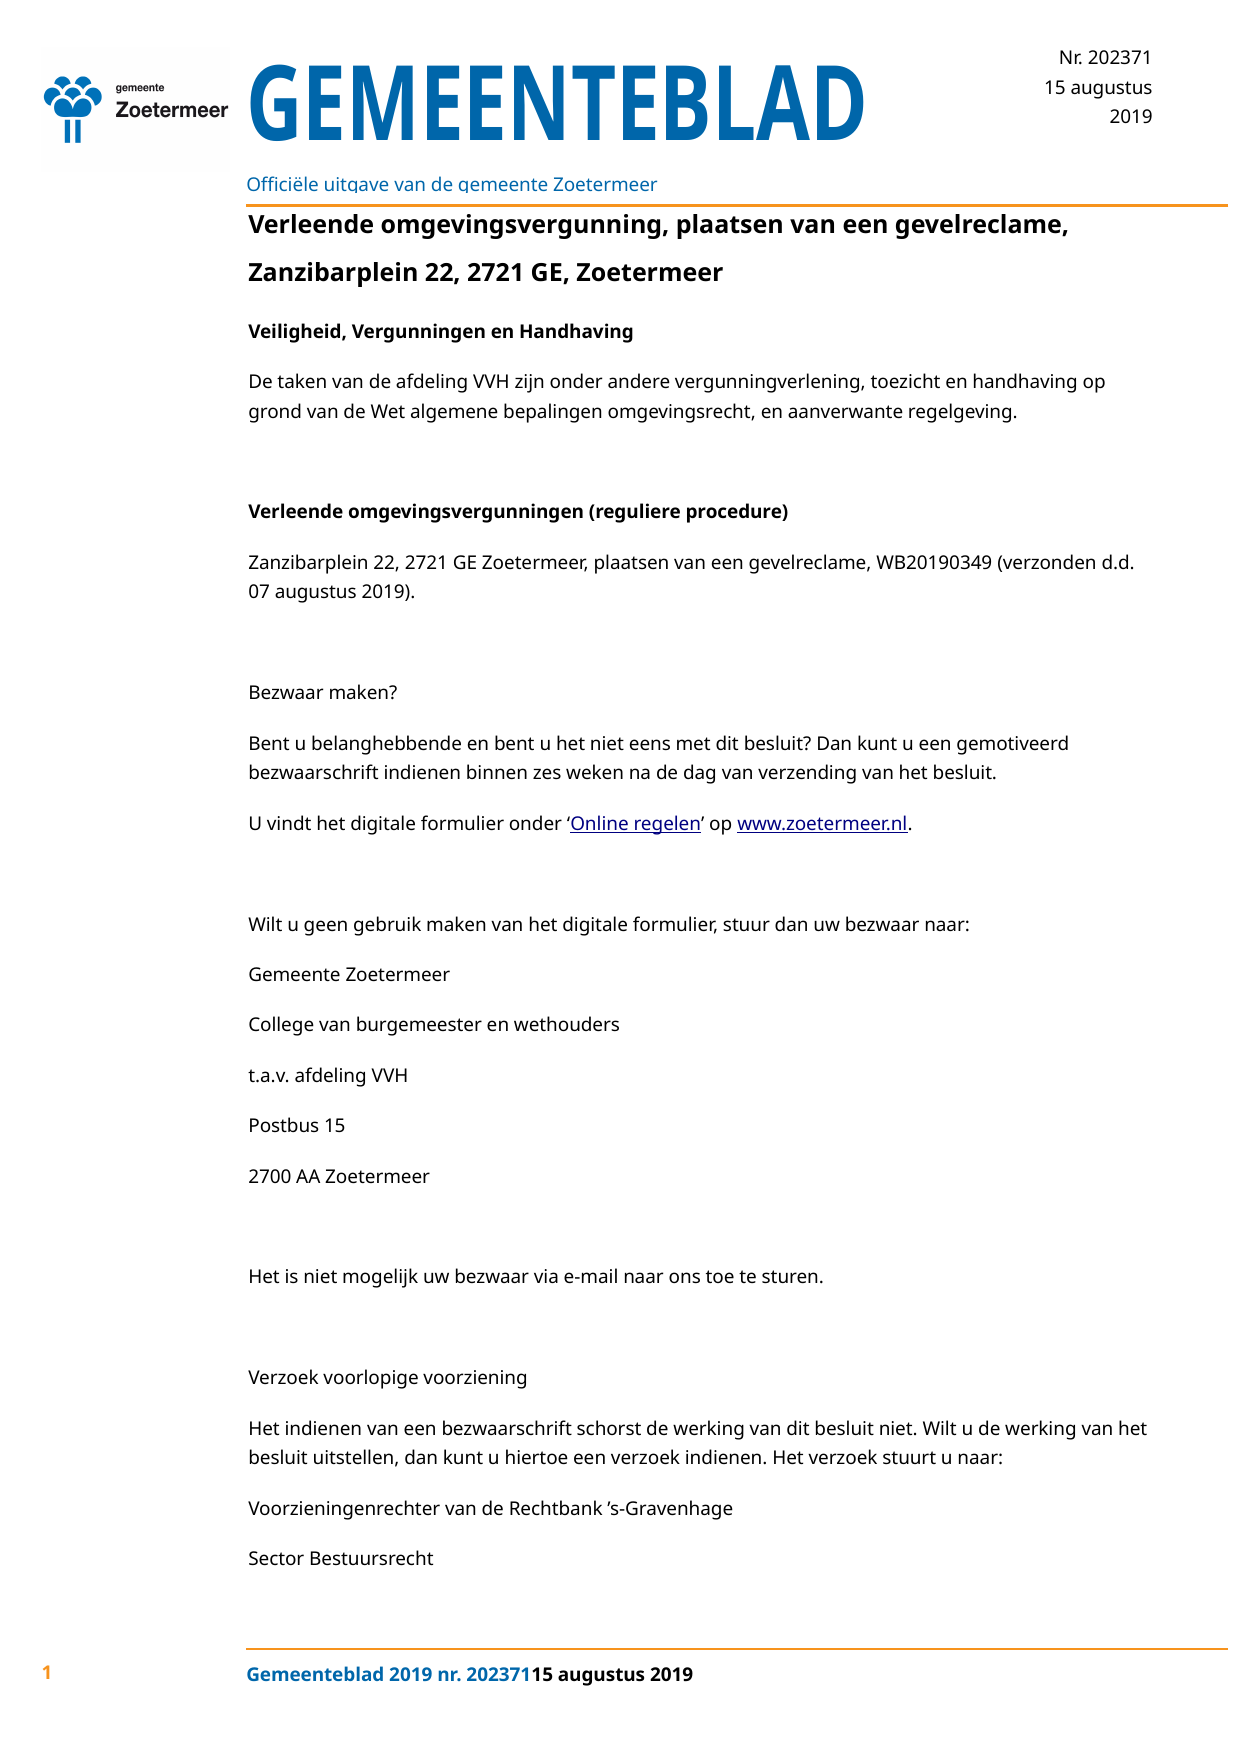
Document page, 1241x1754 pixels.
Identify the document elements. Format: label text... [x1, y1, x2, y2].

text Het is niet mogelijk uw bezwaar via e-mail naar ons toe te sturen. [248, 1264, 1152, 1289]
text Verleende omgevingsvergunning, plaatsen van een gevelreclame, Zanzibarplein 22, 2721 GE, Zoetermeer [248, 207, 1152, 288]
text Gemeente Zoetermeer [248, 961, 1152, 987]
text Zanzibarplein 22, 2721 GE Zoetermeer, plaatsen van een gevelreclame, WB20190349 (verzonden d.d. 07 augustus 2019). [248, 549, 1152, 604]
text De taken van de afdeling VVH zijn onder andere vergunningverlening, toezicht en handhaving op grond van de Wet algemene bepalingen omgevingsrecht, en aanverwante regelgeving. [248, 368, 1152, 424]
text 2700 AA Zoetermeer [248, 1163, 1152, 1189]
text t.a.v. afdeling VVH [248, 1062, 1152, 1088]
text Bent u belanghebbende en bent u het niet eens met dit besluit? Dan kunt u een gemotiveerd bezwaarschrift indienen binnen zes weken na de dag van verzending van het besluit. [248, 730, 1152, 785]
text Veiligheid, Vergunningen en Handhaving [248, 318, 1152, 344]
text Voorzieningenrechter van de Rechtbank ’s-Gravenhage [248, 1495, 1152, 1521]
text Verzoek voorlopige voorziening [248, 1364, 1152, 1390]
text Verleende omgevingsvergunningen (reguliere procedure) [248, 499, 1152, 524]
picture [41, 47, 231, 172]
text Bezwaar maken? [248, 679, 1152, 705]
text Postbus 15 [248, 1112, 1152, 1138]
text College van burgemeester en wethouders [248, 1012, 1152, 1037]
text U vindt het digitale formulier onder ‘Online regelen’ op www.zoetermeer.nl. [248, 810, 1152, 836]
text Het indienen van een bezwaarschrift schorst de werking van dit besluit niet. Wilt u de werking van het besluit uitstellen, dan kunt u hiertoe een verzoek indienen. Het verzoek stuurt u naar: [248, 1415, 1152, 1470]
text Wilt u geen gebruik maken van het digitale formulier, stuur dan uw bezwaar naar: [248, 911, 1152, 937]
text Sector Bestuursrecht [248, 1545, 1152, 1571]
